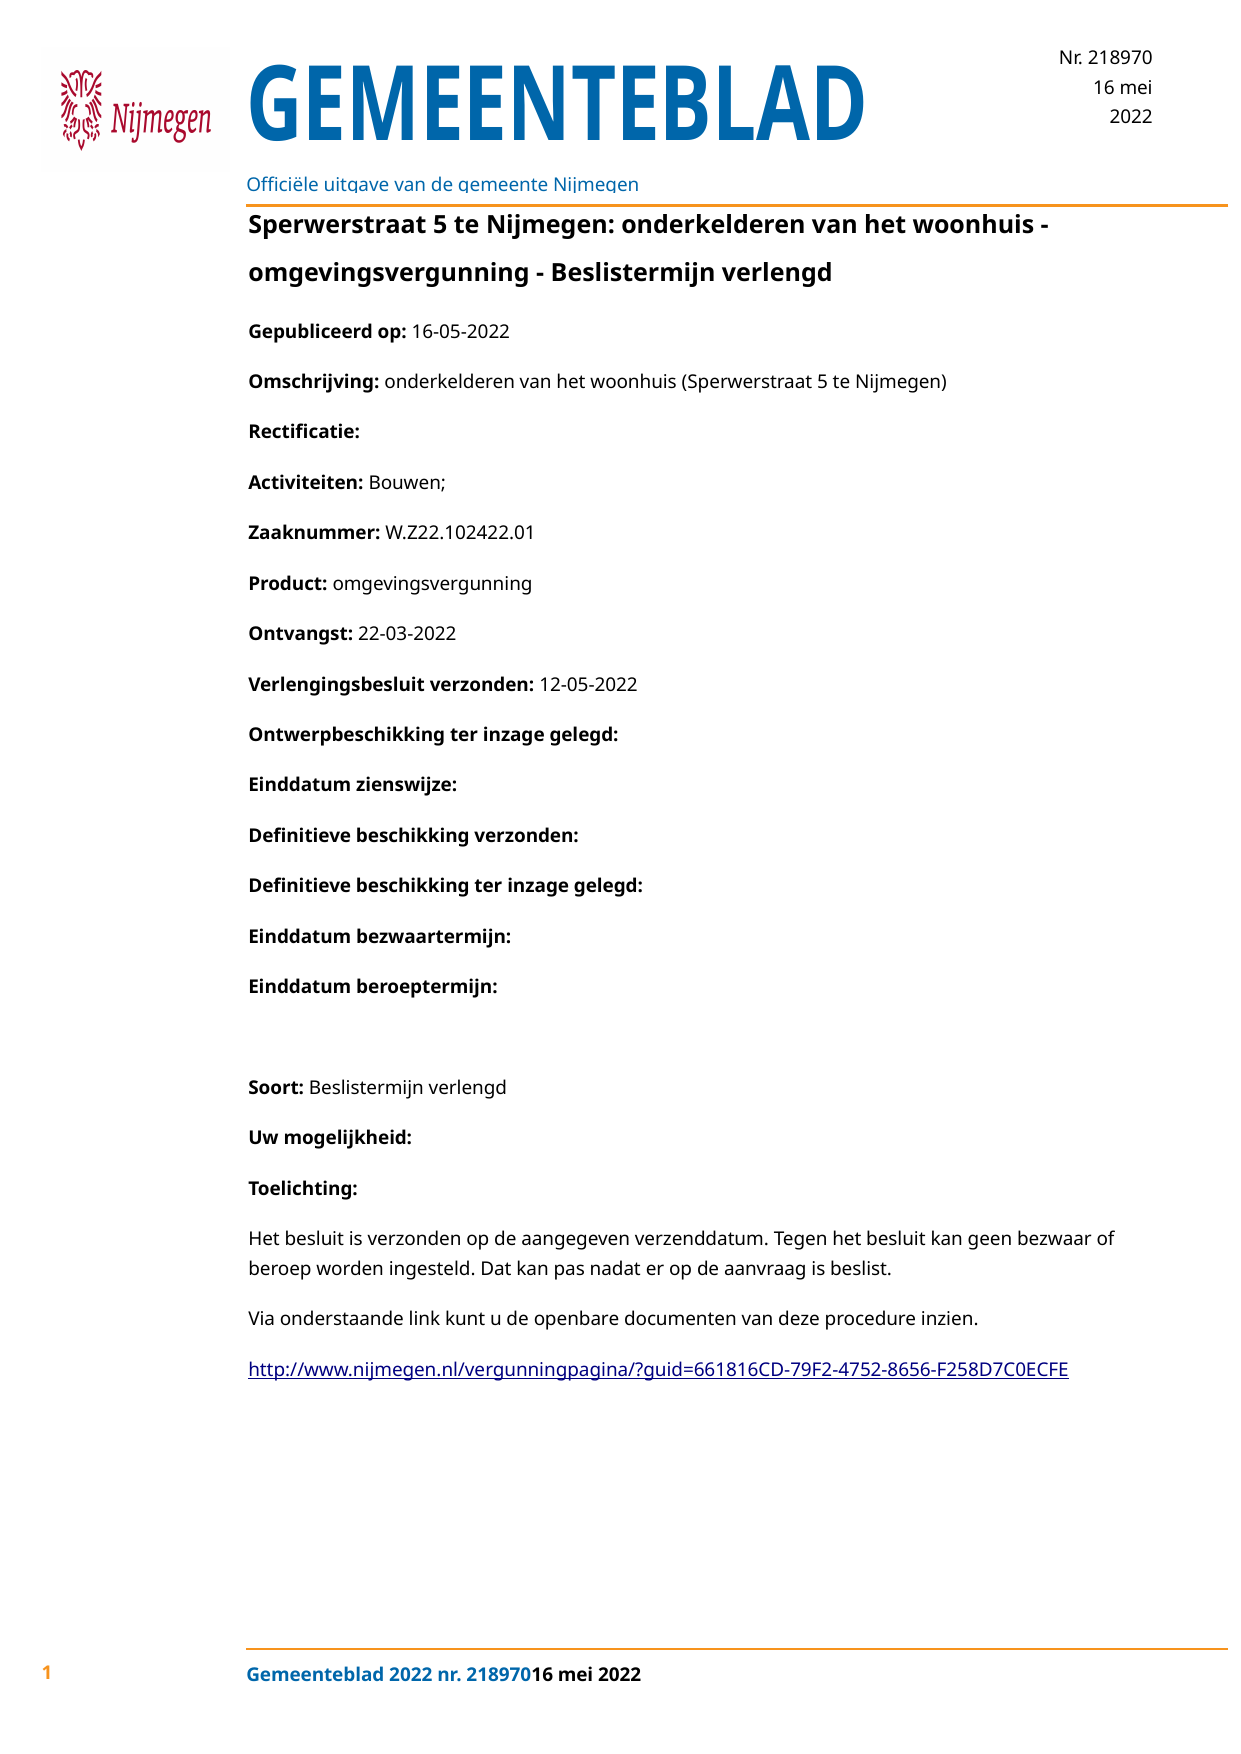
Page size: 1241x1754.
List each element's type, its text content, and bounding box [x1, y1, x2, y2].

text Soort: Beslistermijn verlengd [248, 1074, 1152, 1100]
text Einddatum beroeptermijn: [248, 973, 1152, 999]
text Zaaknummer: W.Z22.102422.01 [248, 519, 1152, 545]
text Activiteiten: Bouwen; [248, 469, 1152, 495]
text Einddatum zienswijze: [248, 772, 1152, 797]
text Rectificatie: [248, 419, 1152, 444]
text Verlengingsbesluit verzonden: 12-05-2022 [248, 671, 1152, 697]
text Product: omgevingsvergunning [248, 570, 1152, 596]
picture [41, 47, 231, 172]
text http://www.nijmegen.nl/vergunningpagina/?guid=661816CD-79F2-4752-8656-F258D7C0ECFE [248, 1356, 1152, 1382]
text Via onderstaande link kunt u de openbare documenten van deze procedure inzien. [248, 1305, 1152, 1331]
text Uw mogelijkheid: [248, 1124, 1152, 1150]
text Het besluit is verzonden op de aangegeven verzenddatum. Tegen het besluit kan geen bezwaar of beroep worden ingesteld. Dat kan pas nadat er op de aanvraag is beslist. [248, 1225, 1152, 1281]
text Ontwerpbeschikking ter inzage gelegd: [248, 721, 1152, 747]
text Einddatum bezwaartermijn: [248, 923, 1152, 949]
text Definitieve beschikking verzonden: [248, 822, 1152, 848]
text Gepubliceerd op: 16-05-2022 [248, 318, 1152, 344]
text Sperwerstraat 5 te Nijmegen: onderkelderen van het woonhuis - omgevingsvergunning - Beslistermijn verlengd [248, 207, 1152, 288]
text Ontvangst: 22-03-2022 [248, 620, 1152, 646]
text Omschrijving: onderkelderen van het woonhuis (Sperwerstraat 5 te Nijmegen) [248, 368, 1152, 394]
text Toelichting: [248, 1175, 1152, 1201]
text Definitieve beschikking ter inzage gelegd: [248, 872, 1152, 898]
